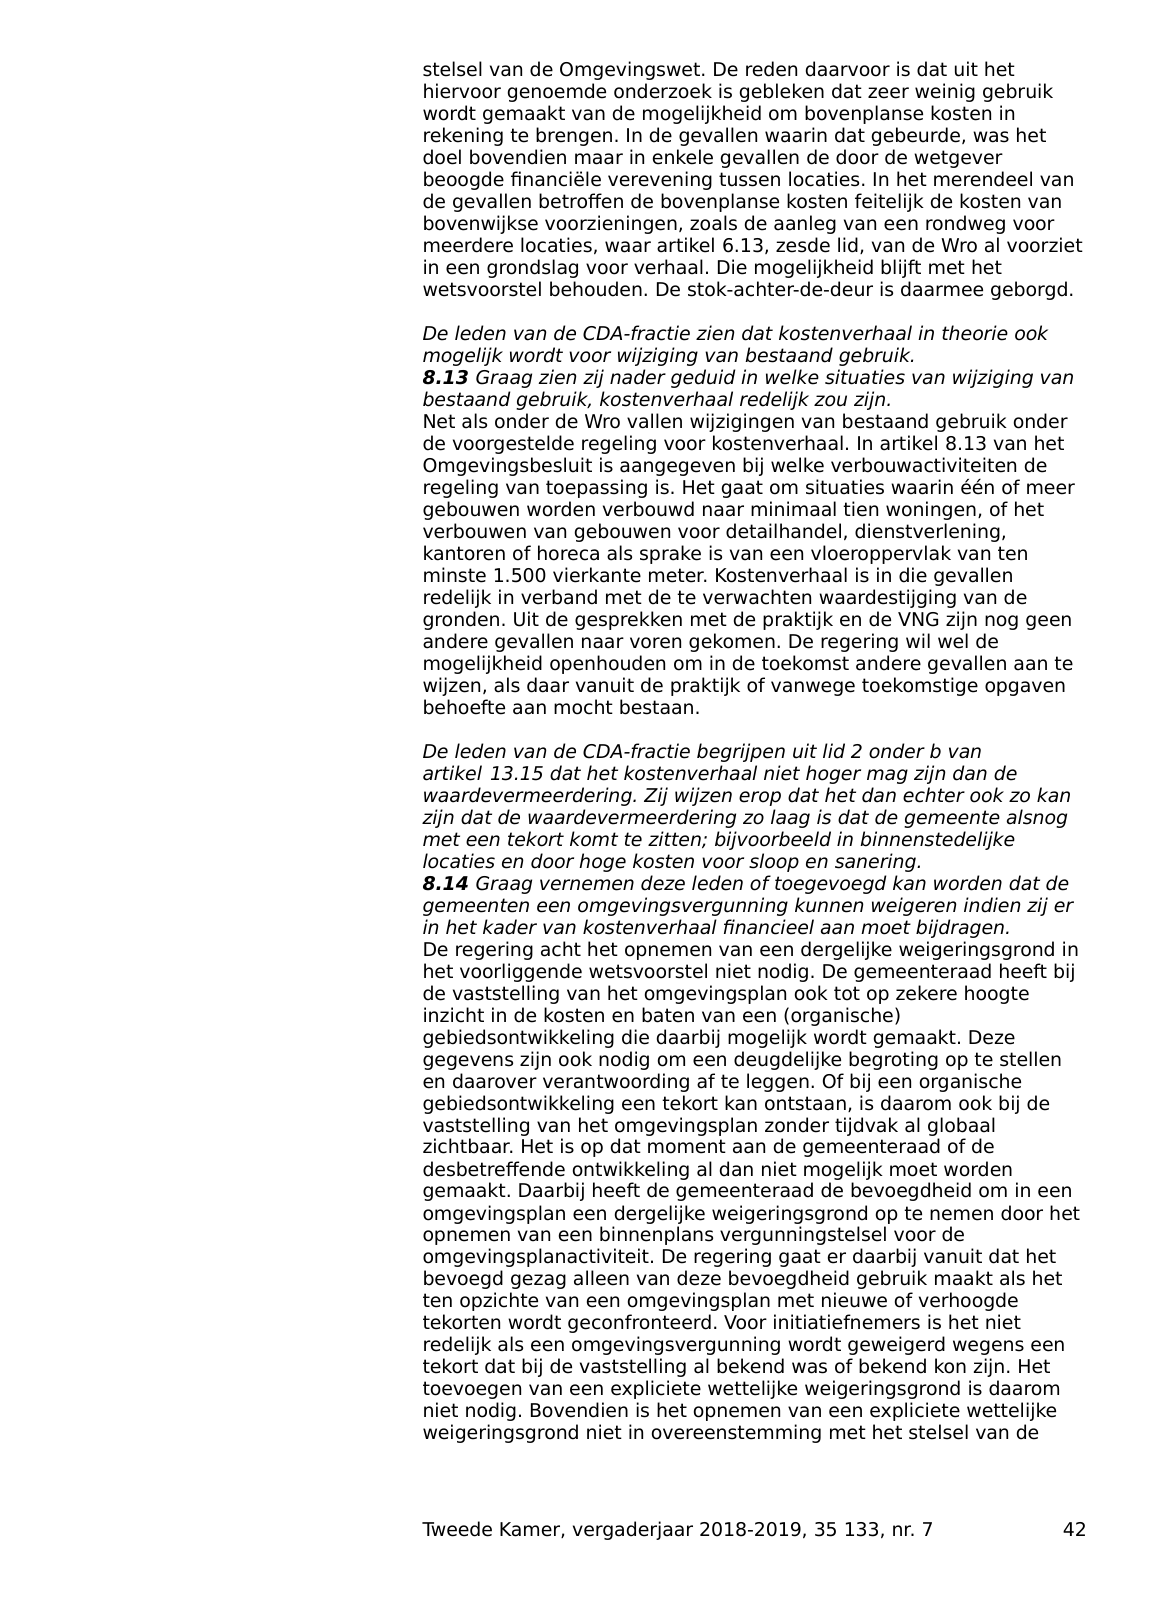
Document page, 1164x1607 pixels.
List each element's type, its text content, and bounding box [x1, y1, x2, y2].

text De leden van de CDA-fractie zien dat kostenverhaal in theorie ook mogelijk wordt voor wijziging van bestaand gebruik. [422, 323, 1087, 367]
text De regering acht het opnemen van een dergelijke weigeringsgrond in het voorliggende wetsvoorstel niet nodig. De gemeenteraad heeft bij de vaststelling van het omgevingsplan ook tot op zekere hoogte inzicht in de kosten en baten van een (organische) gebiedsontwikkeling die daarbij mogelijk wordt gemaakt. Deze gegevens zijn ook nodig om een deugdelijke begroting op te stellen en daarover verantwoording af te leggen. Of bij een organische gebiedsontwikkeling een tekort kan ontstaan, is daarom ook bij de vaststelling van het omgevingsplan zonder tijdvak al globaal zichtbaar. Het is op dat moment aan de gemeenteraad of de desbetreffende ontwikkeling al dan niet mogelijk moet worden gemaakt. Daarbij heeft de gemeenteraad de bevoegdheid om in een omgevingsplan een dergelijke weigeringsgrond op te nemen door het opnemen van een binnenplans vergunningstelsel voor de omgevingsplanactiviteit. De regering gaat er daarbij vanuit dat het bevoegd gezag alleen van deze bevoegdheid gebruik maakt als het ten opzichte van een omgevingsplan met nieuwe of verhoogde tekorten wordt geconfronteerd. Voor initiatiefnemers is het niet redelijk als een omgevingsvergunning wordt geweigerd wegens een tekort dat bij de vaststelling al bekend was of bekend kon zijn. Het toevoegen van een expliciete wettelijke weigeringsgrond is daarom niet nodig. Bovendien is het opnemen van een expliciete wettelijke weigeringsgrond niet in overeenstemming met het stelsel van de [422, 939, 1087, 1444]
text 8.14 Graag vernemen deze leden of toegevoegd kan worden dat de gemeenten een omgevingsvergunning kunnen weigeren indien zij er in het kader van kostenverhaal financieel aan moet bijdragen. [422, 873, 1087, 939]
text Net als onder de Wro vallen wijzigingen van bestaand gebruik onder de voorgestelde regeling voor kostenverhaal. In artikel 8.13 van het Omgevingsbesluit is aangegeven bij welke verbouwactiviteiten de regeling van toepassing is. Het gaat om situaties waarin één of meer gebouwen worden verbouwd naar minimaal tien woningen, of het verbouwen van gebouwen voor detailhandel, dienstverlening, kantoren of horeca als sprake is van een vloeroppervlak van ten minste 1.500 vierkante meter. Kostenverhaal is in die gevallen redelijk in verband met de te verwachten waardestijging van de gronden. Uit de gesprekken met de praktijk en de VNG zijn nog geen andere gevallen naar voren gekomen. De regering wil wel de mogelijkheid openhouden om in de toekomst andere gevallen aan te wijzen, als daar vanuit de praktijk of vanwege toekomstige opgaven behoefte aan mocht bestaan. [422, 411, 1087, 719]
text stelsel van de Omgevingswet. De reden daarvoor is dat uit het hiervoor genoemde onderzoek is gebleken dat zeer weinig gebruik wordt gemaakt van de mogelijkheid om bovenplanse kosten in rekening te brengen. In de gevallen waarin dat gebeurde, was het doel bovendien maar in enkele gevallen de door de wetgever beoogde financiële verevening tussen locaties. In het merendeel van de gevallen betroffen de bovenplanse kosten feitelijk de kosten van bovenwijkse voorzieningen, zoals de aanleg van een rondweg voor meerdere locaties, waar artikel 6.13, zesde lid, van de Wro al voorziet in een grondslag voor verhaal. Die mogelijkheid blijft met het wetsvoorstel behouden. De stok-achter-de-deur is daarmee geborgd. [422, 59, 1087, 301]
text De leden van de CDA-fractie begrijpen uit lid 2 onder b van artikel 13.15 dat het kostenverhaal niet hoger mag zijn dan de waardevermeerdering. Zij wijzen erop dat het dan echter ook zo kan zijn dat de waardevermeerdering zo laag is dat de gemeente alsnog met een tekort komt te zitten; bijvoorbeeld in binnenstedelijke locaties en door hoge kosten voor sloop en sanering. [422, 741, 1087, 873]
text 8.13 Graag zien zij nader geduid in welke situaties van wijziging van bestaand gebruik, kostenverhaal redelijk zou zijn. [422, 367, 1087, 411]
